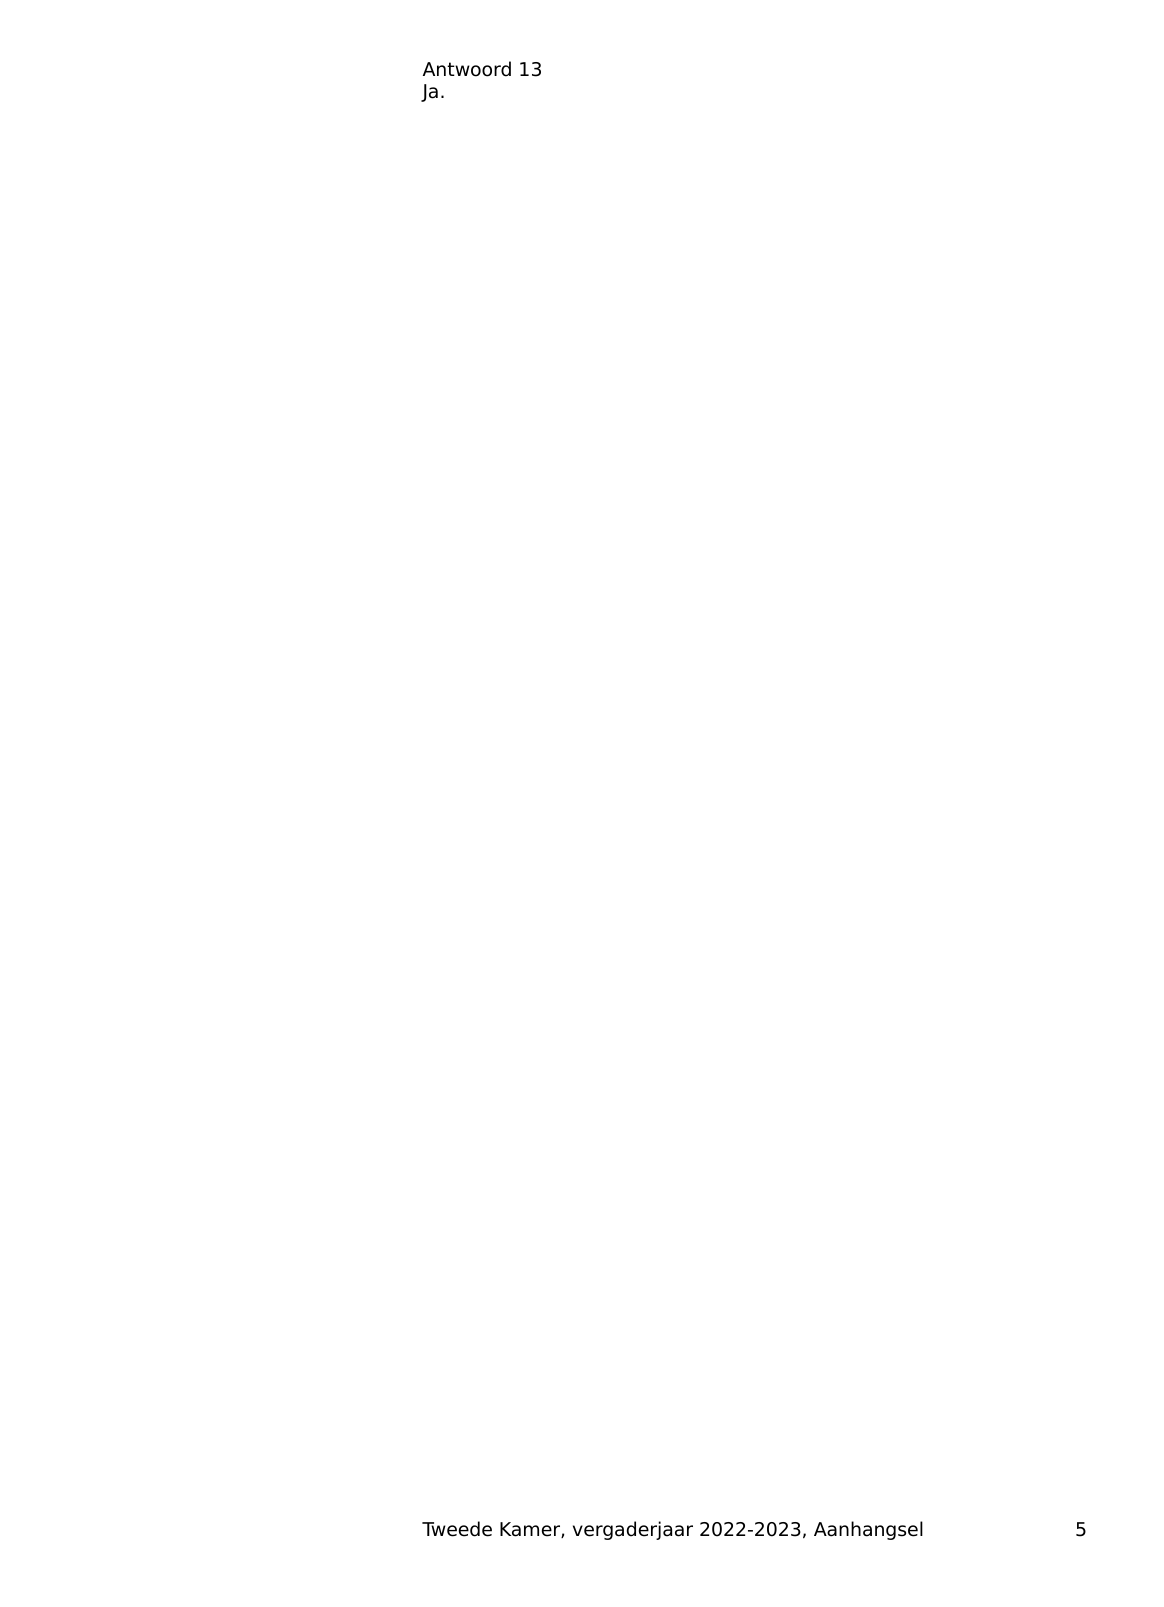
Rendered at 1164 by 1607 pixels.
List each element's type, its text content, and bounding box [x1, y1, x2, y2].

text Ja. [422, 81, 1087, 103]
text Antwoord 13 [422, 59, 1087, 81]
